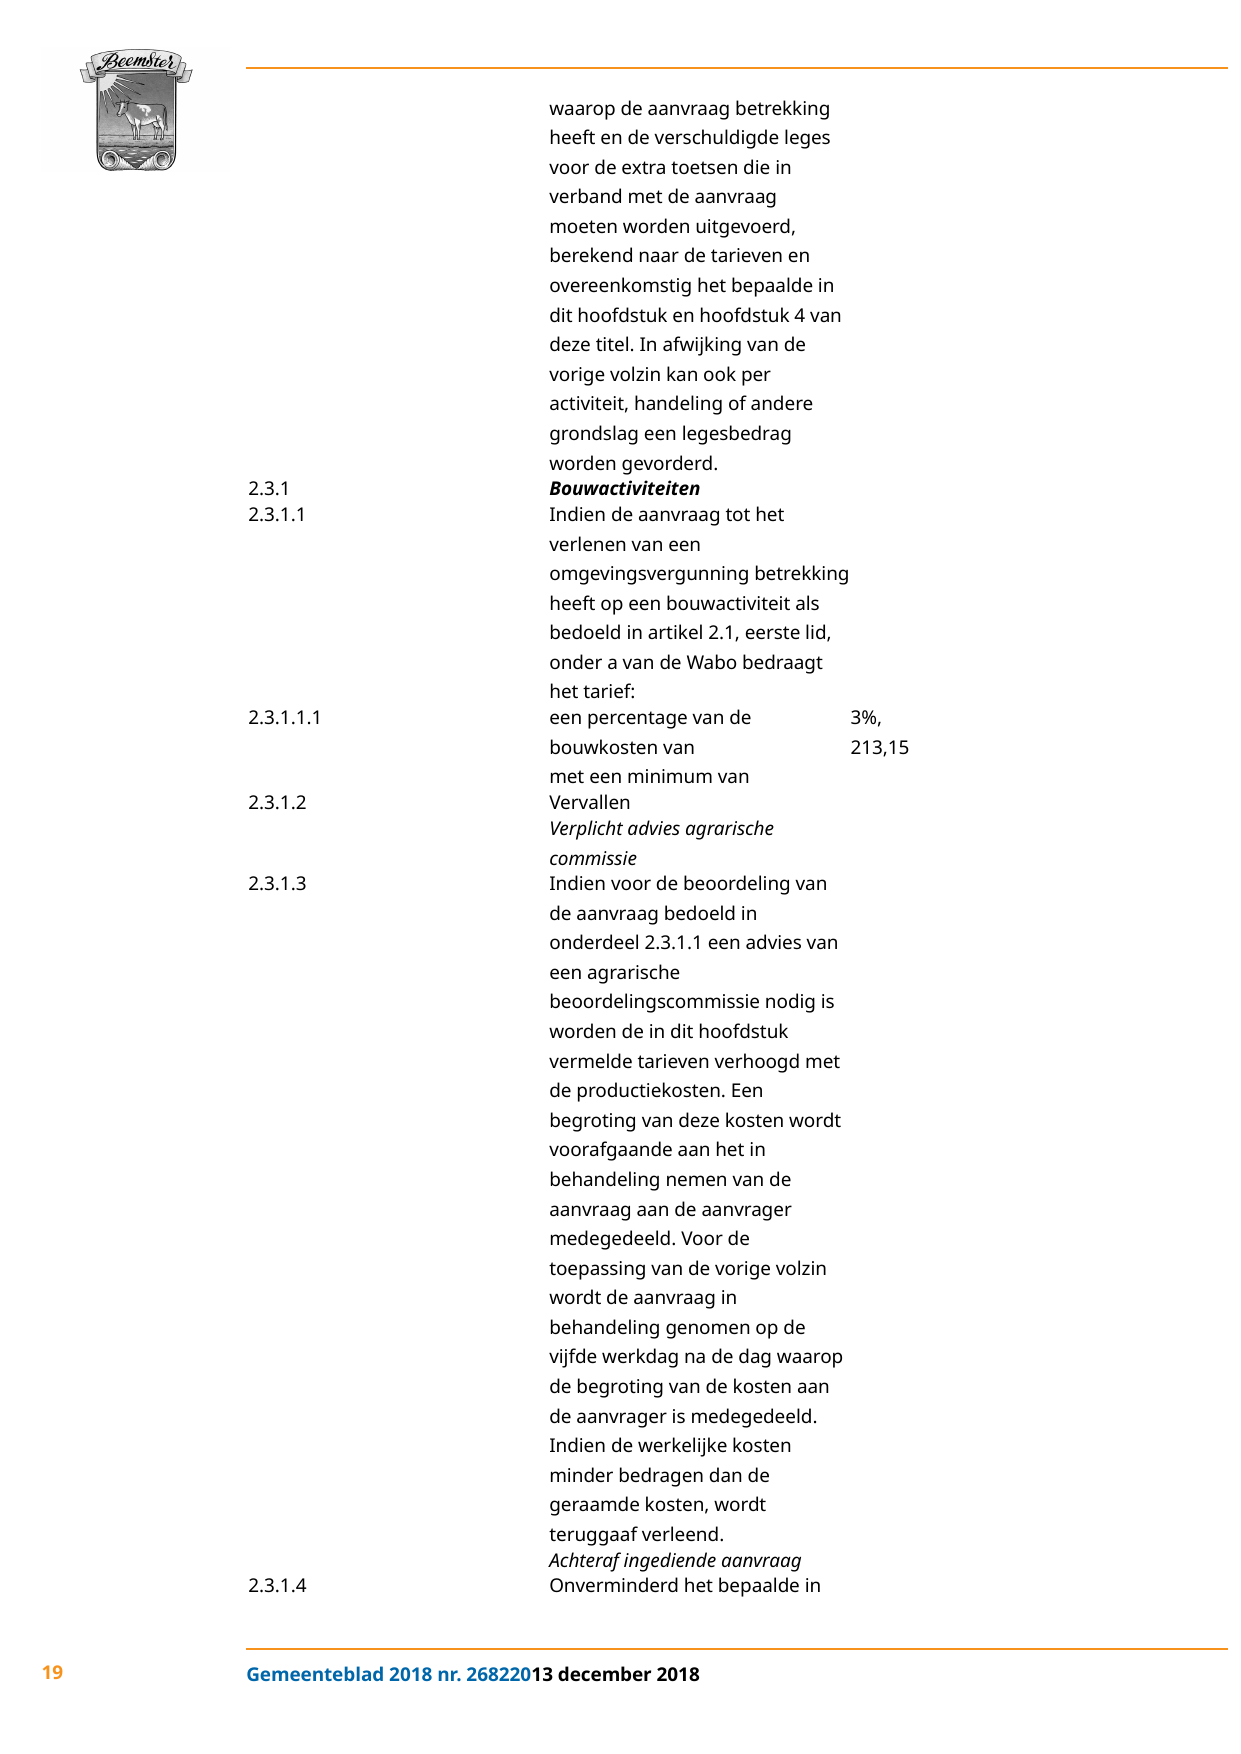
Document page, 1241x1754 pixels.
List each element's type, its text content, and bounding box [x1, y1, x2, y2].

table_cell [850, 501, 1152, 704]
table_cell Indien de aanvraag tot het verlenen van een omgevingsvergunning betrekking heeft op een bouwactiviteit als bedoeld in artikel 2.1, eerste lid, onder a van de Wabo bedraagt het tarief: [549, 501, 850, 704]
table_cell [248, 95, 549, 476]
table_cell [850, 870, 1152, 1547]
table_cell Vervallen [549, 789, 850, 815]
table_cell 2.3.1.1 [248, 501, 549, 704]
table_cell [850, 1573, 1152, 1598]
table_cell [850, 815, 1152, 870]
picture [41, 47, 231, 172]
table_cell waarop de aanvraag betrekking heeft en de verschuldigde leges voor de extra toetsen die in verband met de aanvraag moeten worden uitgevoerd, berekend naar de tarieven en overeenkomstig het bepaalde in dit hoofdstuk en hoofdstuk 4 van deze titel. In afwijking van de vorige volzin kan ook per activiteit, handeling of andere grondslag een legesbedrag worden gevorderd. [549, 95, 850, 476]
table_cell [850, 95, 1152, 476]
table_cell [248, 815, 549, 870]
table_cell 2.3.1.1.1 [248, 705, 549, 789]
table_cell 3%, 213,15 [850, 705, 1152, 789]
table_cell [850, 789, 1152, 815]
table_cell Bouwactiviteiten [549, 476, 850, 501]
table_cell 2.3.1.4 [248, 1573, 549, 1598]
table_cell Indien voor de beoordeling van de aanvraag bedoeld in onderdeel 2.3.1.1 een advies van een agrarische beoordelingscommissie nodig is worden de in dit hoofdstuk vermelde tarieven verhoogd met de productiekosten. Een begroting van deze kosten wordt voorafgaande aan het in behandeling nemen van de aanvraag aan de aanvrager medegedeeld. Voor de toepassing van de vorige volzin wordt de aanvraag in behandeling genomen op de vijfde werkdag na de dag waarop de begroting van de kosten aan de aanvrager is medegedeeld. Indien de werkelijke kosten minder bedragen dan de geraamde kosten, wordt teruggaaf verleend. [549, 870, 850, 1547]
table_cell 2.3.1.3 [248, 870, 549, 1547]
table_cell Onverminderd het bepaalde in [549, 1573, 850, 1598]
table_cell 2.3.1.2 [248, 789, 549, 815]
table_cell Achteraf ingediende aanvraag [549, 1547, 850, 1573]
table_cell Verplicht advies agrarische commissie [549, 815, 850, 870]
table_cell 2.3.1 [248, 476, 549, 501]
table_cell een percentage van de bouwkosten van met een minimum van [549, 705, 850, 789]
table_cell [850, 476, 1152, 501]
table_cell [248, 1547, 549, 1573]
table_cell [850, 1547, 1152, 1573]
